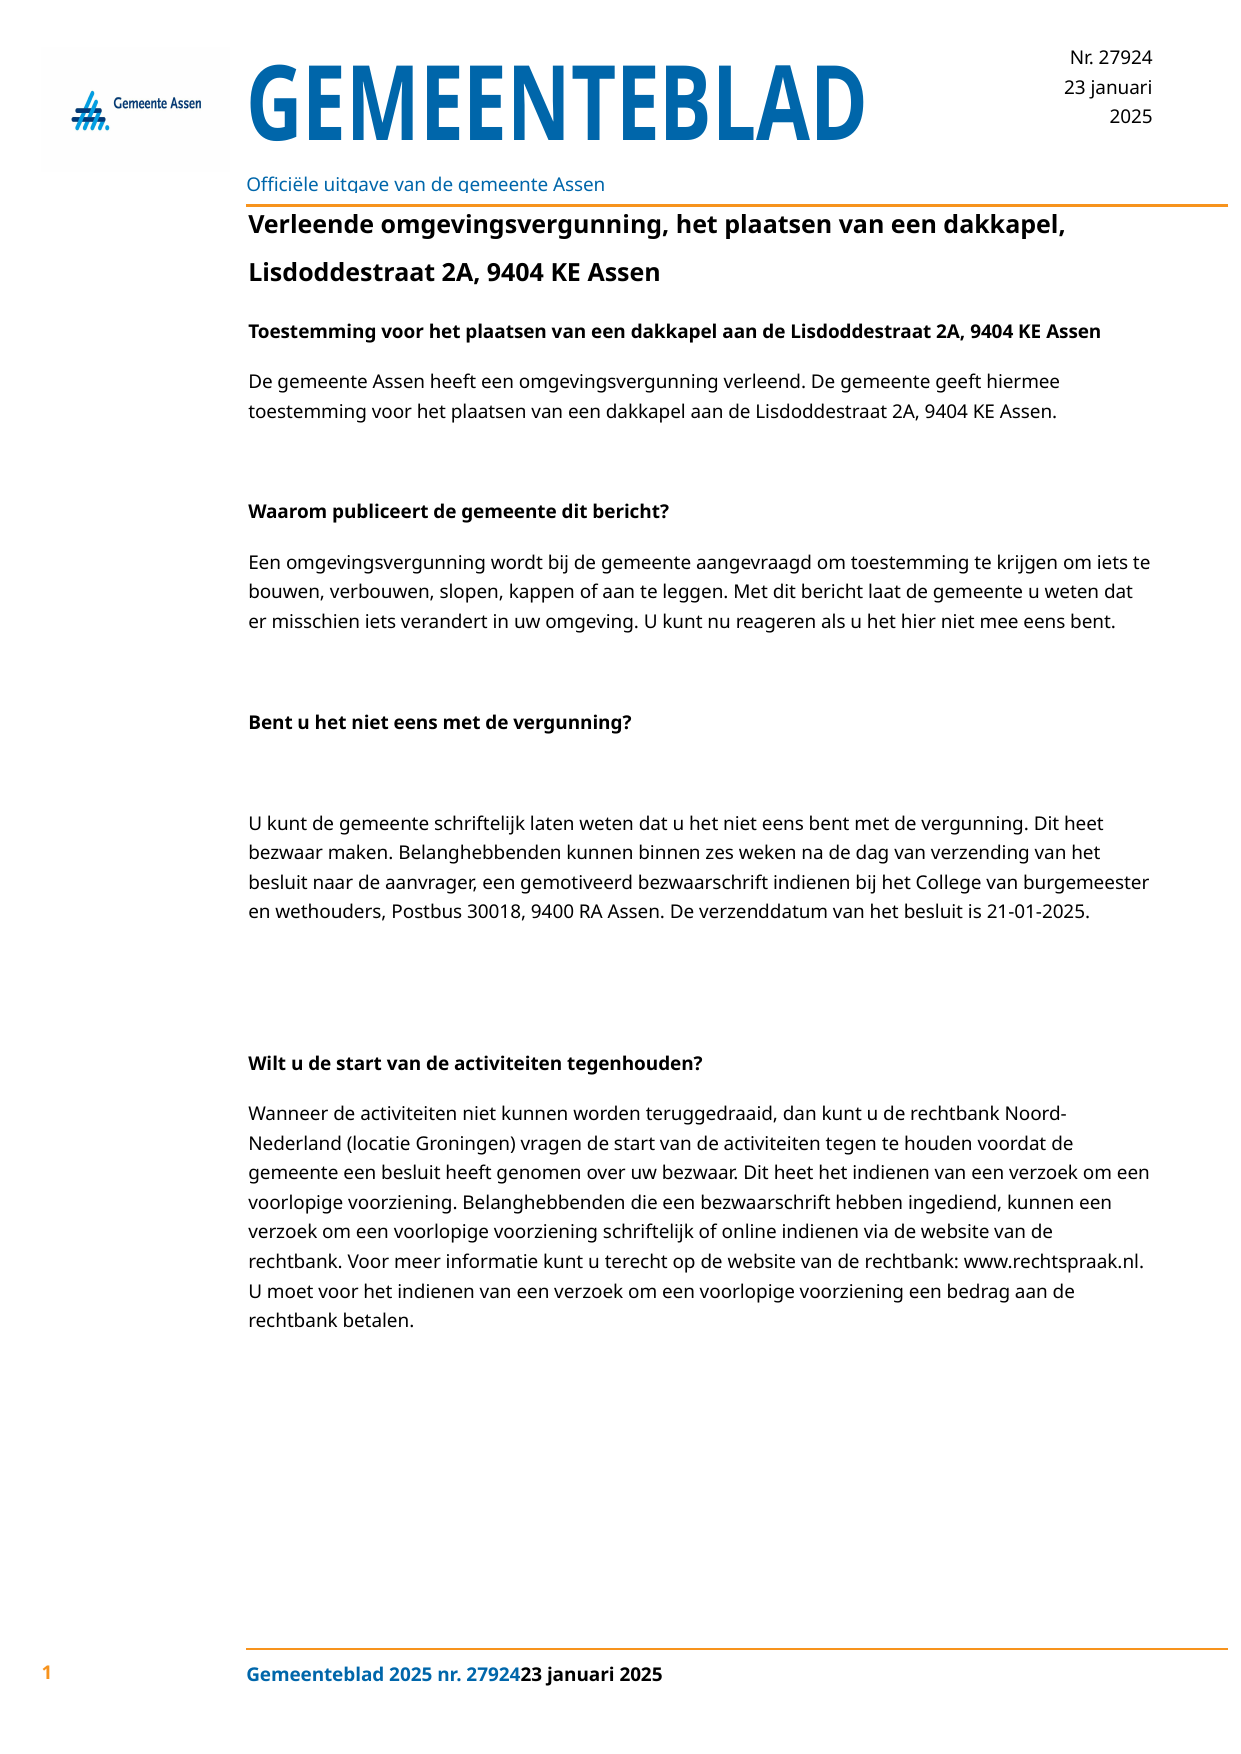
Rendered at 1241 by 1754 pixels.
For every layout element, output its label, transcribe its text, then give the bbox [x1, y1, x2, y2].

text Een omgevingsvergunning wordt bij de gemeente aangevraagd om toestemming te krijgen om iets te bouwen, verbouwen, slopen, kappen of aan te leggen. Met dit bericht laat de gemeente u weten dat er misschien iets verandert in uw omgeving. U kunt nu reageren als u het hier niet mee eens bent. [248, 549, 1152, 634]
text Wanneer de activiteiten niet kunnen worden teruggedraaid, dan kunt u de rechtbank Noord-Nederland (locatie Groningen) vragen de start van de activiteiten tegen te houden voordat de gemeente een besluit heeft genomen over uw bezwaar. Dit heet het indienen van een verzoek om een voorlopige voorziening. Belanghebbenden die een bezwaarschrift hebben ingediend, kunnen een verzoek om een voorlopige voorziening schriftelijk of online indienen via de website van de rechtbank. Voor meer informatie kunt u terecht op de website van de rechtbank: www.rechtspraak.nl. U moet voor het indienen van een verzoek om een voorlopige voorziening een bedrag aan de rechtbank betalen. [248, 1100, 1152, 1333]
text Verleende omgevingsvergunning, het plaatsen van een dakkapel, Lisdoddestraat 2A, 9404 KE Assen [248, 207, 1152, 288]
text Toestemming voor het plaatsen van een dakkapel aan de Lisdoddestraat 2A, 9404 KE Assen [248, 318, 1152, 344]
picture [41, 47, 231, 172]
text Bent u het niet eens met de vergunning? [248, 709, 1152, 735]
text U kunt de gemeente schriftelijk laten weten dat u het niet eens bent met de vergunning. Dit heet bezwaar maken. Belanghebbenden kunnen binnen zes weken na de dag van verzending van het besluit naar de aanvrager, een gemotiveerd bezwaarschrift indienen bij het College van burgemeester en wethouders, Postbus 30018, 9400 RA Assen. De verzenddatum van het besluit is 21-01-2025. [248, 810, 1152, 924]
text Wilt u de start van de activiteiten tegenhouden? [248, 1050, 1152, 1076]
text Waarom publiceert de gemeente dit bericht? [248, 499, 1152, 524]
text De gemeente Assen heeft een omgevingsvergunning verleend. De gemeente geeft hiermee toestemming voor het plaatsen van een dakkapel aan de Lisdoddestraat 2A, 9404 KE Assen. [248, 368, 1152, 424]
